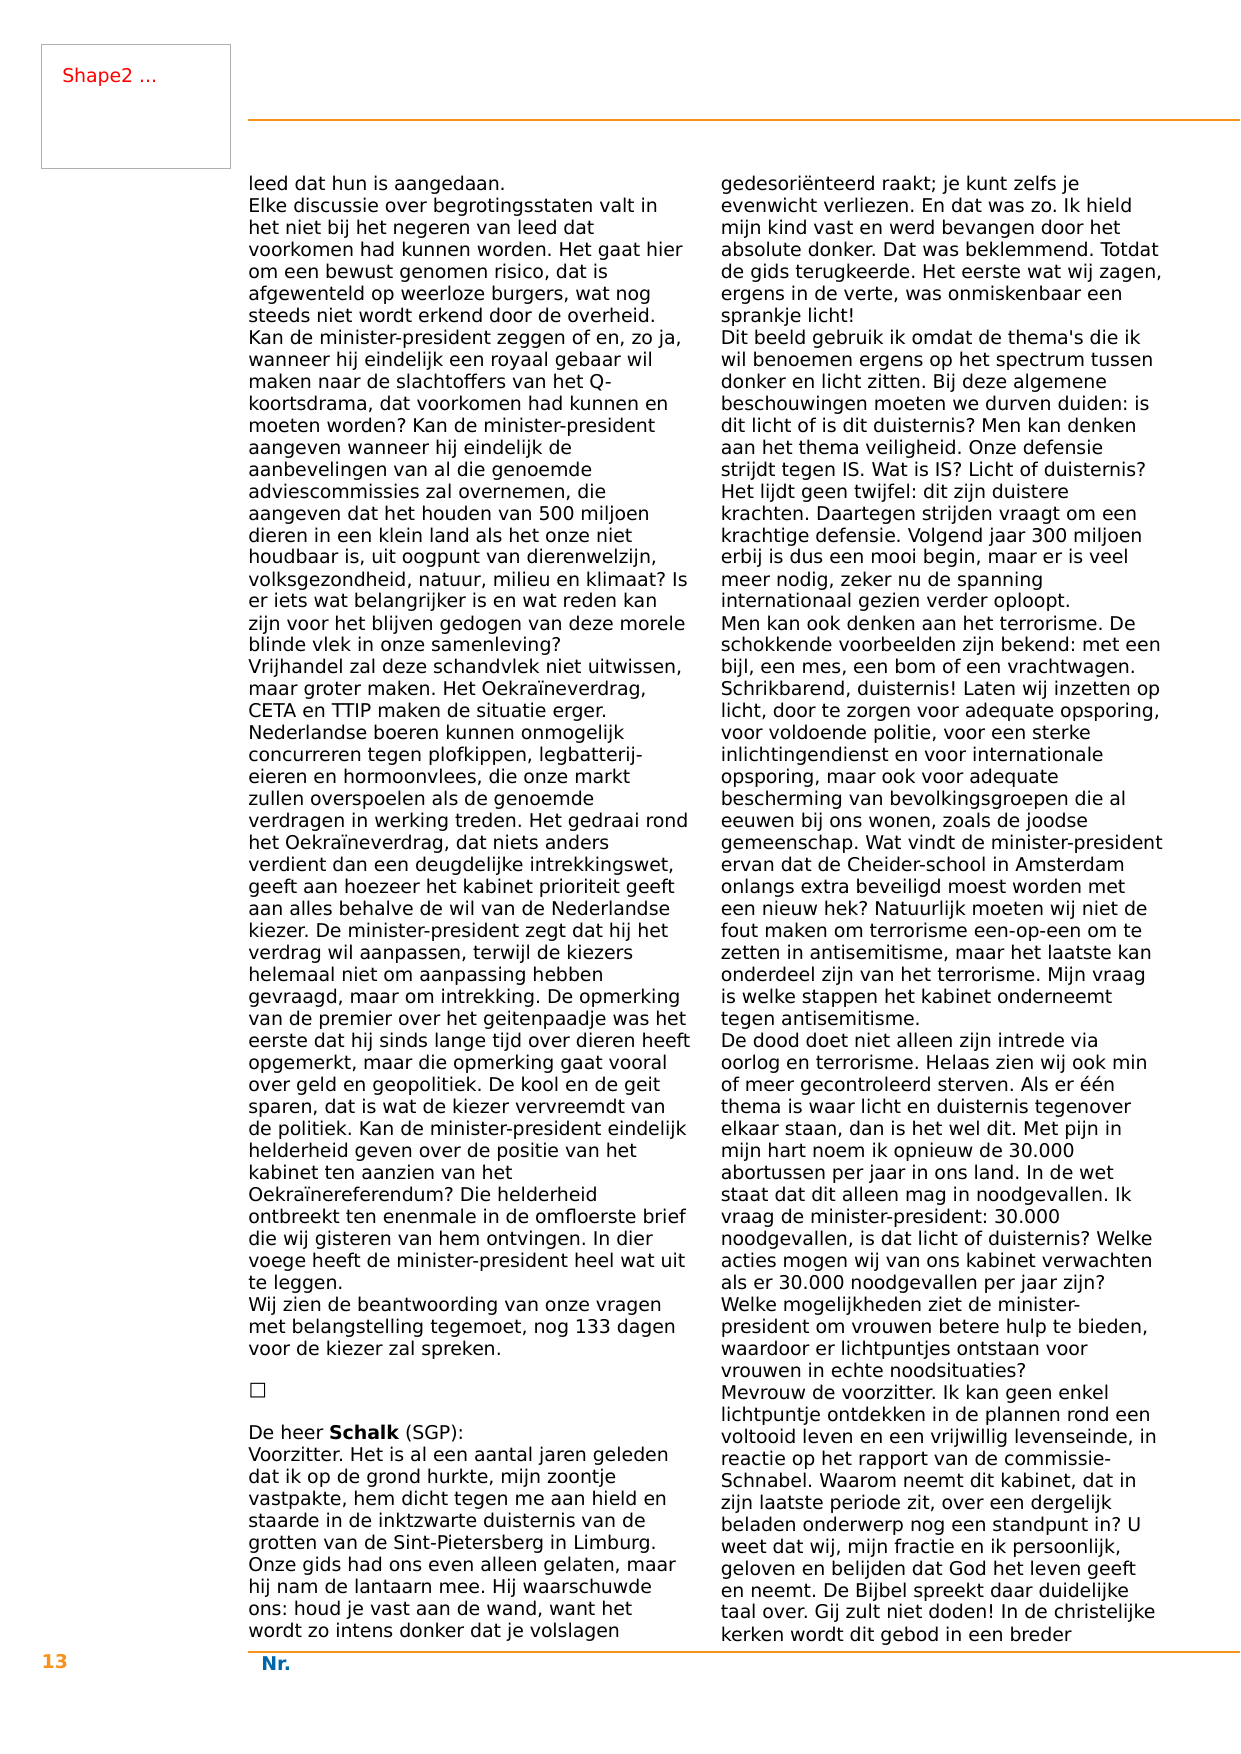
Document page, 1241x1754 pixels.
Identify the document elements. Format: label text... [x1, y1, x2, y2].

text De dood doet niet alleen zijn intrede via oorlog en terrorisme. Helaas zien wij ook min of meer gecontroleerd sterven. Als er één thema is waar licht en duisternis tegenover elkaar staan, dan is het wel dit. Met pijn in mijn hart noem ik opnieuw de 30.000 abortussen per jaar in ons land. In de wet staat dat dit alleen mag in noodgevallen. Ik vraag de minister-president: 30.000 noodgevallen, is dat licht of duisternis? Welke acties mogen wij van ons kabinet verwachten als er 30.000 noodgevallen per jaar zijn? Welke mogelijkheden ziet de minister-president om vrouwen betere hulp te bieden, waardoor er lichtpuntjes ontstaan voor vrouwen in echte noodsituaties? [721, 1030, 1163, 1382]
text Elke discussie over begrotingsstaten valt in het niet bij het negeren van leed dat voorkomen had kunnen worden. Het gaat hier om een bewust genomen risico, dat is afgewenteld op weerloze burgers, wat nog steeds niet wordt erkend door de overheid. Kan de minister-president zeggen of en, zo ja, wanneer hij eindelijk een royaal gebaar wil maken naar de slachtoffers van het Q-koortsdrama, dat voorkomen had kunnen en moeten worden? Kan de minister-president aangeven wanneer hij eindelijk de aanbevelingen van al die genoemde adviescommissies zal overnemen, die aangeven dat het houden van 500 miljoen dieren in een klein land als het onze niet houdbaar is, uit oogpunt van dierenwelzijn, volksgezondheid, natuur, milieu en klimaat? Is er iets wat belangrijker is en wat reden kan zijn voor het blijven gedogen van deze morele blinde vlek in onze samenleving? [248, 195, 691, 656]
text Vrijhandel zal deze schandvlek niet uitwissen, maar groter maken. Het Oekraïneverdrag, CETA en TTIP maken de situatie erger. Nederlandse boeren kunnen onmogelijk concurreren tegen plofkippen, legbatterij-eieren en hormoonvlees, die onze markt zullen overspoelen als de genoemde verdragen in werking treden. Het gedraai rond het Oekraïneverdrag, dat niets anders verdient dan een deugdelijke intrekkingswet, geeft aan hoezeer het kabinet prioriteit geeft aan alles behalve de wil van de Nederlandse kiezer. De minister-president zegt dat hij het verdrag wil aanpassen, terwijl de kiezers helemaal niet om aanpassing hebben gevraagd, maar om intrekking. De opmerking van de premier over het geitenpaadje was het eerste dat hij sinds lange tijd over dieren heeft opgemerkt, maar die opmerking gaat vooral over geld en geopolitiek. De kool en de geit sparen, dat is wat de kiezer vervreemdt van de politiek. Kan de minister-president eindelijk helderheid geven over de positie van het kabinet ten aanzien van het Oekraïnereferendum? Die helderheid ontbreekt ten enenmale in de omfloerste brief die wij gisteren van hem ontvingen. In dier voege heeft de minister-president heel wat uit te leggen. [248, 656, 691, 1294]
text De heer Schalk (SGP): [248, 1422, 691, 1444]
text Mevrouw de voorzitter. Ik kan geen enkel lichtpuntje ontdekken in de plannen rond een voltooid leven en een vrijwillig levenseinde, in reactie op het rapport van de commissie-Schnabel. Waarom neemt dit kabinet, dat in zijn laatste periode zit, over een dergelijk beladen onderwerp nog een standpunt in? U weet dat wij, mijn fractie en ik persoonlijk, geloven en belijden dat God het leven geeft en neemt. De Bijbel spreekt daar duidelijke taal over. Gij zult niet doden! In de christelijke kerken wordt dit gebod in een breder [721, 1382, 1163, 1645]
text Voorzitter. Het is al een aantal jaren geleden dat ik op de grond hurkte, mijn zoontje vastpakte, hem dicht tegen me aan hield en staarde in de inktzwarte duisternis van de grotten van de Sint-Pietersberg in Limburg. Onze gids had ons even alleen gelaten, maar hij nam de lantaarn mee. Hij waarschuwde ons: houd je vast aan de wand, want het wordt zo intens donker dat je volslagen [248, 1444, 691, 1641]
text gedesoriënteerd raakt; je kunt zelfs je evenwicht verliezen. En dat was zo. Ik hield mijn kind vast en werd bevangen door het absolute donker. Dat was beklemmend. Totdat de gids terugkeerde. Het eerste wat wij zagen, ergens in de verte, was onmiskenbaar een sprankje licht! [721, 173, 1163, 327]
text Men kan ook denken aan het terrorisme. De schokkende voorbeelden zijn bekend: met een bijl, een mes, een bom of een vrachtwagen. Schrikbarend, duisternis! Laten wij inzetten op licht, door te zorgen voor adequate opsporing, voor voldoende politie, voor een sterke inlichtingendienst en voor internationale opsporing, maar ook voor adequate bescherming van bevolkingsgroepen die al eeuwen bij ons wonen, zoals de joodse gemeenschap. Wat vindt de minister-president ervan dat de Cheider-school in Amsterdam onlangs extra beveiligd moest worden met een nieuw hek? Natuurlijk moeten wij niet de fout maken om terrorisme een-op-een om te zetten in antisemitisme, maar het laatste kan onderdeel zijn van het terrorisme. Mijn vraag is welke stappen het kabinet onderneemt tegen antisemitisme. [721, 612, 1163, 1030]
text leed dat hun is aangedaan. [248, 173, 691, 195]
text ⬜ [248, 1380, 691, 1402]
text Dit beeld gebruik ik omdat de thema's die ik wil benoemen ergens op het spectrum tussen donker en licht zitten. Bij deze algemene beschouwingen moeten we durven duiden: is dit licht of is dit duisternis? Men kan denken aan het thema veiligheid. Onze defensie strijdt tegen IS. Wat is IS? Licht of duisternis? Het lijdt geen twijfel: dit zijn duistere krachten. Daartegen strijden vraagt om een krachtige defensie. Volgend jaar 300 miljoen erbij is dus een mooi begin, maar er is veel meer nodig, zeker nu de spanning internationaal gezien verder oploopt. [721, 327, 1163, 612]
text Wij zien de beantwoording van onze vragen met belangstelling tegemoet, nog 133 dagen voor de kiezer zal spreken. [248, 1294, 691, 1360]
